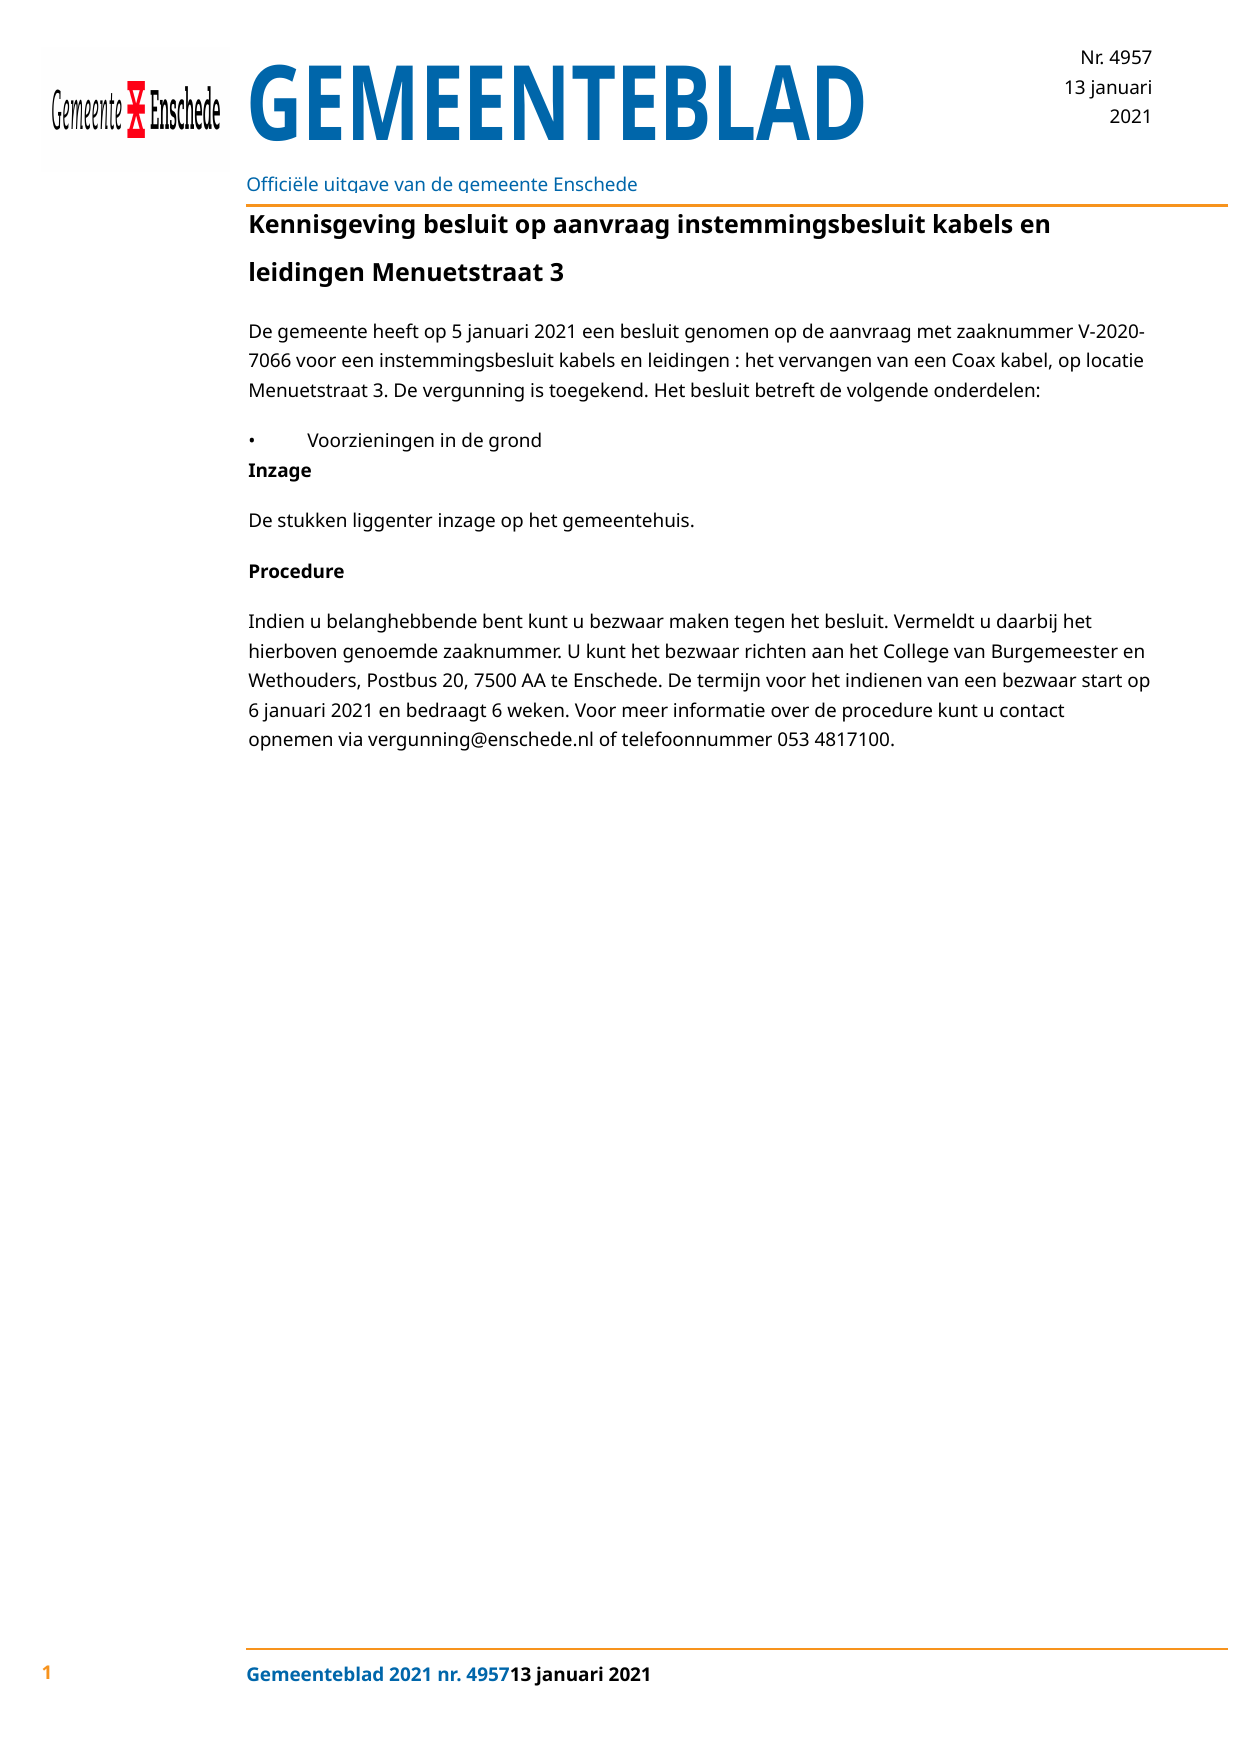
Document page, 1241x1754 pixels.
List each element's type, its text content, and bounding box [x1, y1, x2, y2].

text Indien u belanghebbende bent kunt u bezwaar maken tegen het besluit. Vermeldt u daarbij het hierboven genoemde zaaknummer. U kunt het bezwaar richten aan het College van Burgemees­ter en Wethouders, Postbus 20, 7500 AA te Enschede. De termijn voor het indienen van een bezwaar start op 6 januari 2021 en bedraagt 6 weken. Voor meer informatie over de procedure kunt u contact opnemen via vergunning@enschede.nl of telefoonnummer 053 4817100. [248, 608, 1152, 752]
text De stukken liggenter inzage op het gemeentehuis. [248, 507, 1152, 533]
list Voorzieningen in de grond [248, 427, 1152, 453]
text Kennisgeving besluit op aanvraag instemmingsbesluit kabels en leidingen Menuetstraat 3 [248, 207, 1152, 288]
picture [41, 47, 231, 172]
text Inzage [248, 457, 1152, 483]
text Procedure [248, 558, 1152, 584]
text De gemeente heeft op 5 januari 2021 een besluit genomen op de aanvraag met zaaknummer V-2020-7066 voor een instemmingsbesluit kabels en leidingen : het vervangen van een Coax kabel, op locatie Menuetstraat 3. De vergunning is toegekend. Het besluit betreft de volgende onderdelen: [248, 318, 1152, 403]
